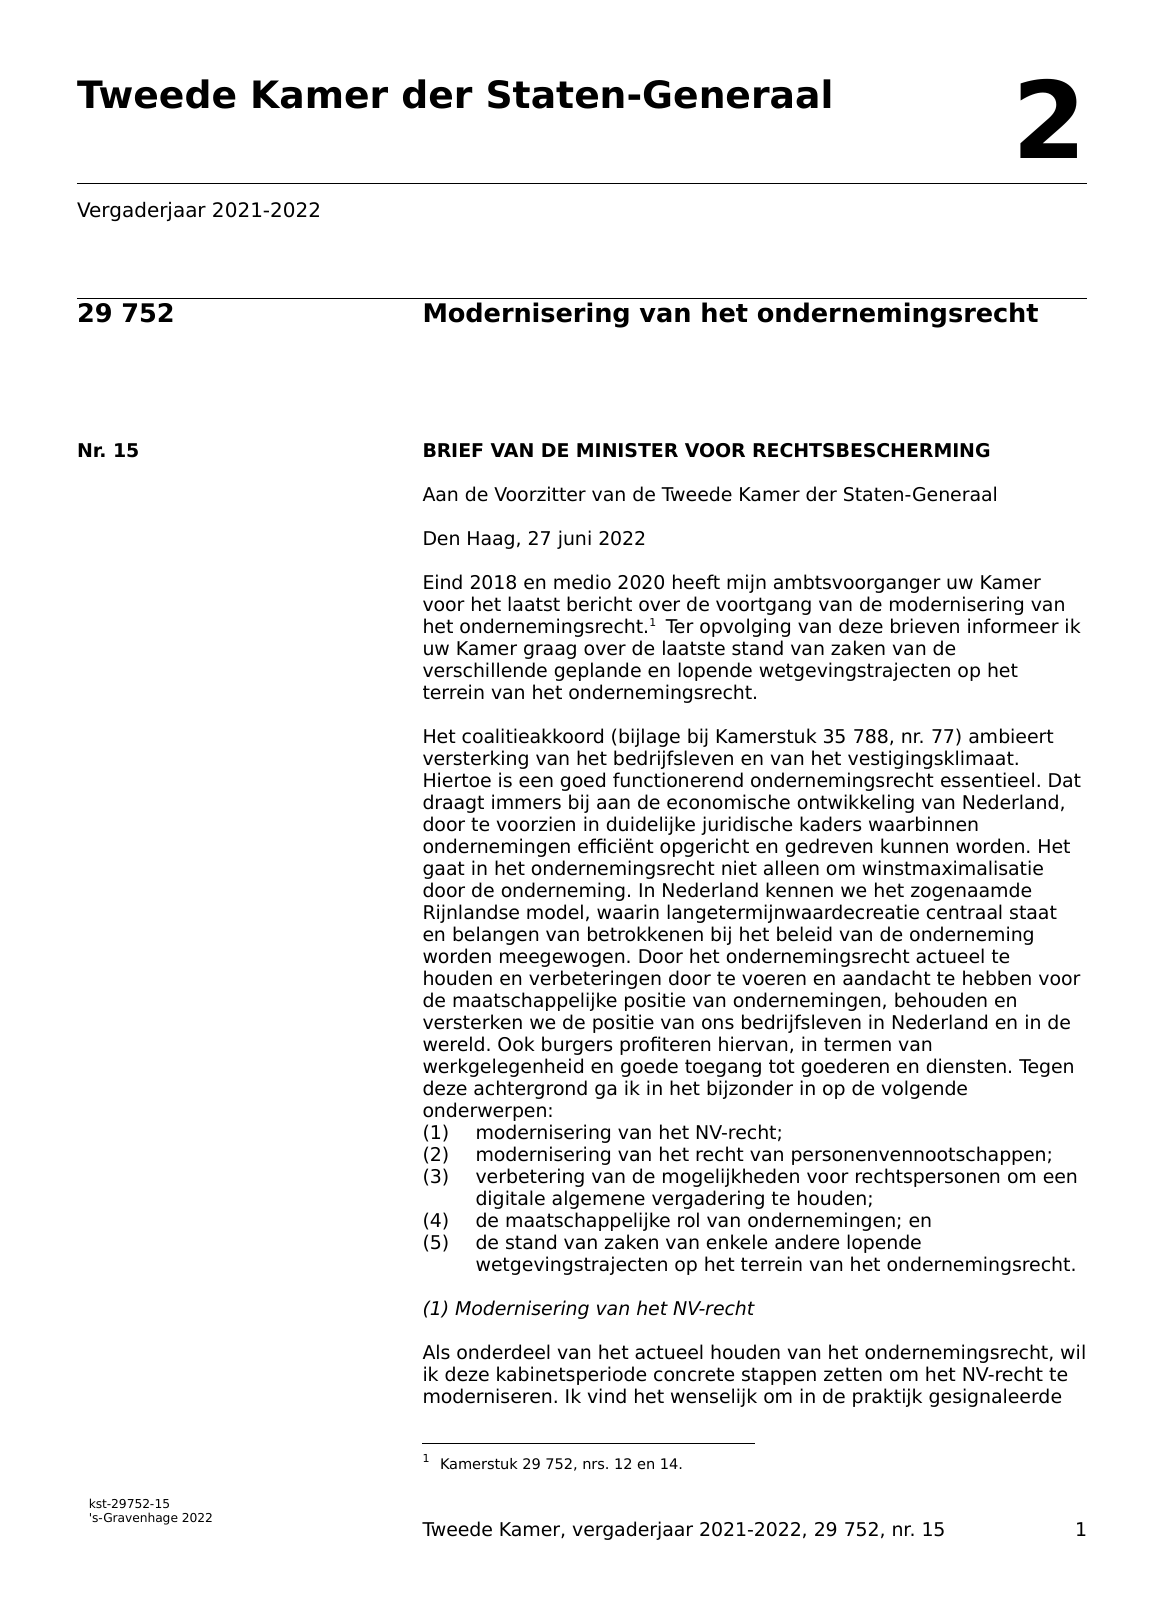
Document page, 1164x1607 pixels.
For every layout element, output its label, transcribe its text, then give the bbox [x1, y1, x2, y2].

table_header 2 [886, 59, 1087, 183]
text Eind 2018 en medio 2020 heeft mijn ambtsvoorganger uw Kamer voor het laatst bericht over de voortgang van de modernisering van het ondernemingsrecht. Ter opvolging van deze brieven informeer ik uw Kamer graag over de laatste stand van zaken van de verschillende geplande en lopende wetgevingstrajecten op het terrein van het ondernemingsrecht. [422, 572, 1087, 704]
text Het coalitieakkoord (bijlage bij Kamerstuk 35 788, nr. 77) ambieert versterking van het bedrijfsleven en van het vestigingsklimaat. Hiertoe is een goed functionerend ondernemingsrecht essentieel. Dat draagt immers bij aan de economische ontwikkeling van Nederland, door te voorzien in duidelijke juridische kaders waarbinnen ondernemingen efficiënt opgericht en gedreven kunnen worden. Het gaat in het ondernemingsrecht niet alleen om winstmaximalisatie door de onderneming. In Nederland kennen we het zogenaamde Rijnlandse model, waarin langetermijnwaardecreatie centraal staat en belangen van betrokkenen bij het beleid van de onderneming worden meegewogen. Door het ondernemingsrecht actueel te houden en verbeteringen door te voeren en aandacht te hebben voor de maatschappelijke positie van ondernemingen, behouden en versterken we de positie van ons bedrijfsleven in Nederland en in de wereld. Ook burgers profiteren hiervan, in termen van werkgelegenheid en goede toegang tot goederen en diensten. Tegen deze achtergrond ga ik in het bijzonder in op de volgende onderwerpen: [422, 726, 1087, 1122]
text (5) de stand van zaken van enkele andere lopende wetgevingstrajecten op het terrein van het ondernemingsrecht. [422, 1232, 1087, 1276]
subtitle Nr. 15 BRIEF VAN DE MINISTER VOOR RECHTSBESCHERMING [77, 440, 1087, 462]
text 's-Gravenhage 2022 [88, 1511, 323, 1525]
subtitle 29 752 Modernisering van het ondernemingsrecht [77, 299, 1087, 329]
text (1) modernisering van het NV-recht; [422, 1122, 1087, 1144]
text (3) verbetering van de mogelijkheden voor rechtspersonen om een digitale algemene vergadering te houden; [422, 1166, 1087, 1210]
text (2) modernisering van het recht van personenvennootschappen; [422, 1144, 1087, 1166]
text (4) de maatschappelijke rol van ondernemingen; en [422, 1210, 1087, 1232]
text Aan de Voorzitter van de Tweede Kamer der Staten-Generaal [422, 484, 1087, 506]
text kst-29752-15 [88, 1497, 323, 1511]
text Kamerstuk 29 752, nrs. 12 en 14. [422, 1452, 1087, 1474]
text Den Haag, 27 juni 2022 [422, 528, 1087, 550]
text Als onderdeel van het actueel houden van het ondernemingsrecht, wil ik deze kabinetsperiode concrete stappen zetten om het NV-recht te moderniseren. Ik vind het wenselijk om in de praktijk gesignaleerde [422, 1342, 1087, 1408]
subtitle (1) Modernisering van het NV-recht [422, 1298, 1087, 1320]
table_cell Vergaderjaar 2021-2022 [77, 184, 1087, 298]
table_header Tweede Kamer der Staten-Generaal [77, 59, 886, 183]
